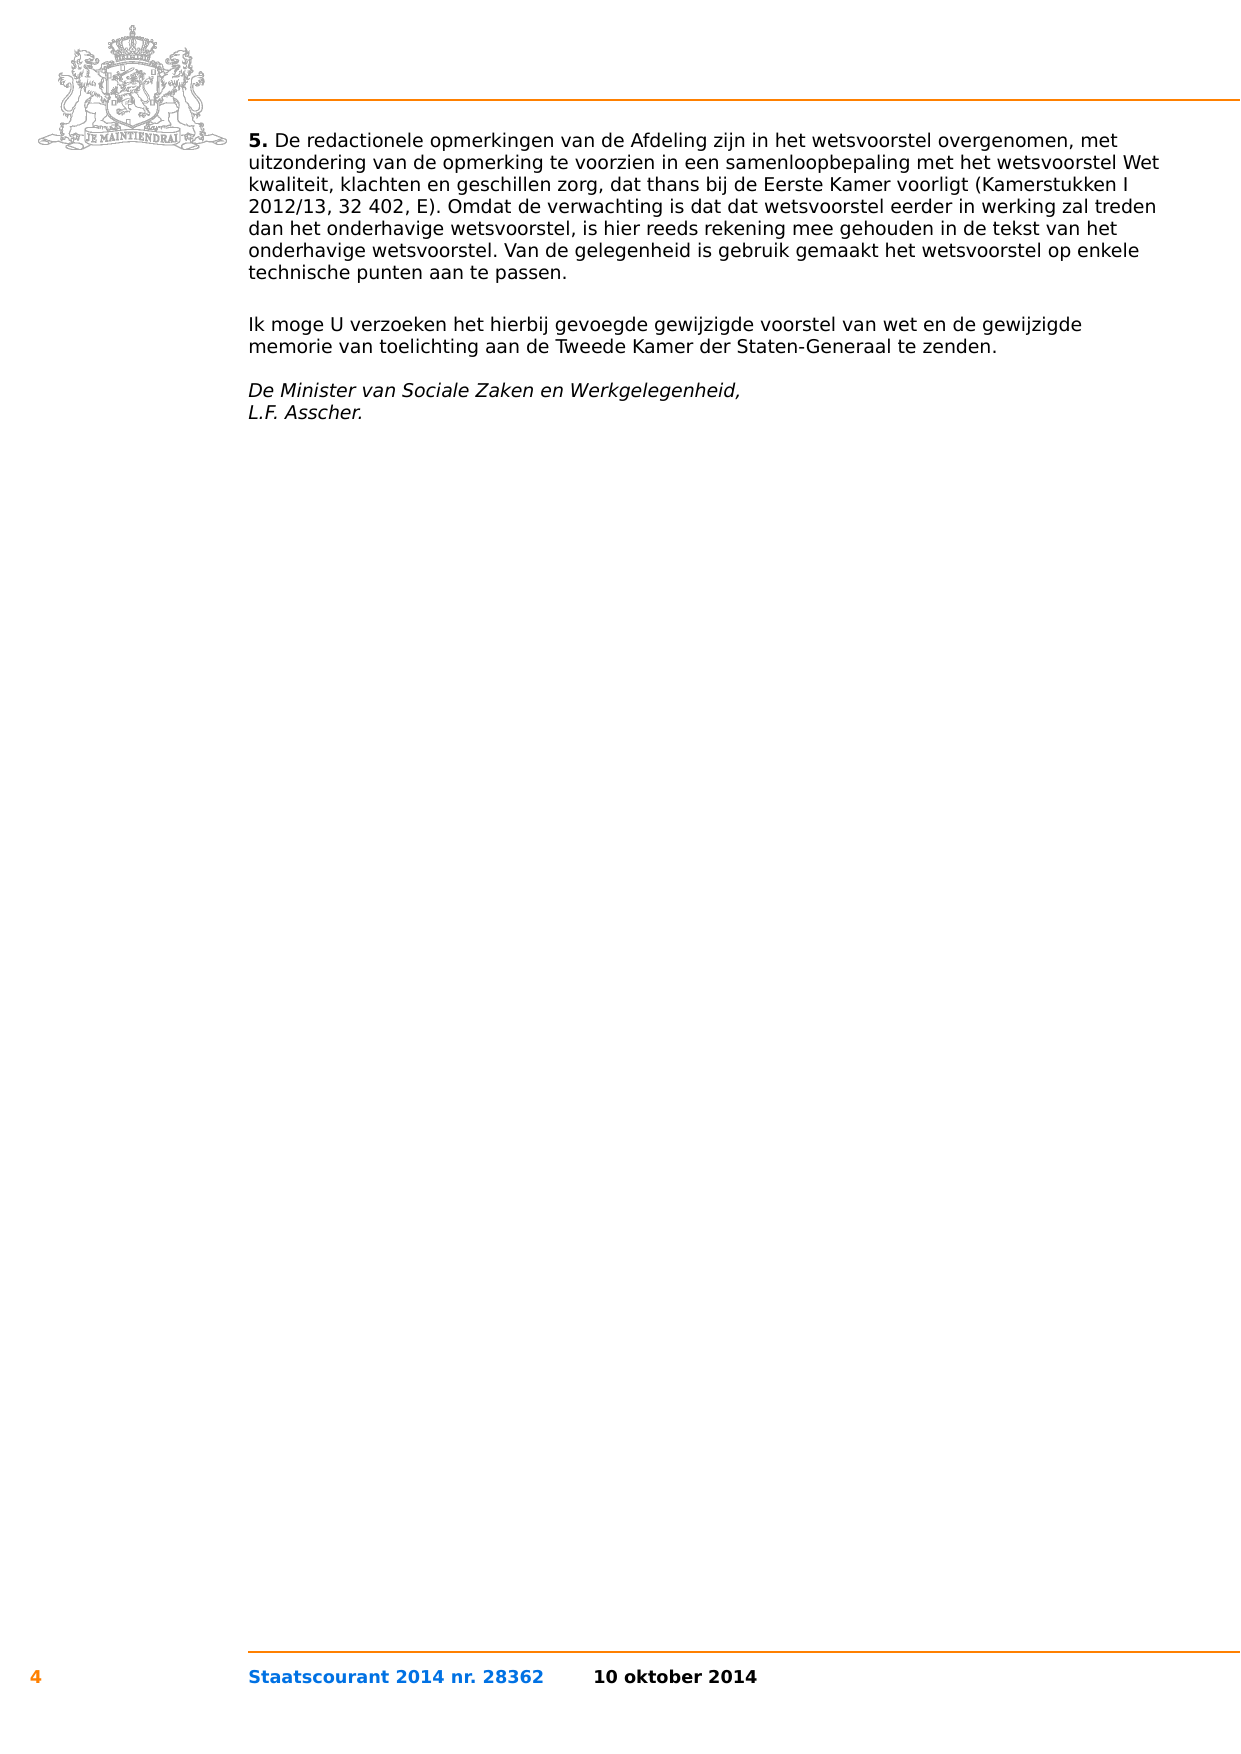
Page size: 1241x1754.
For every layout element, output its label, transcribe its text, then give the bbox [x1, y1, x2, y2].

picture [38, 25, 227, 150]
text De Minister van Sociale Zaken en Werkgelegenheid, L.F. Asscher. [248, 379, 1163, 423]
text Ik moge U verzoeken het hierbij gevoegde gewijzigde voorstel van wet en de gewijzigde memorie van toelichting aan de Tweede Kamer der Staten-Generaal te zenden. [248, 314, 1163, 358]
text 5. De redactionele opmerkingen van de Afdeling zijn in het wetsvoorstel overgenomen, met uitzondering van de opmerking te voorzien in een samenloopbepaling met het wetsvoorstel Wet kwaliteit, klachten en geschillen zorg, dat thans bij de Eerste Kamer voorligt (Kamerstukken I 2012/13, 32 402, E). Omdat de verwachting is dat dat wetsvoorstel eerder in werking zal treden dan het onderhavige wetsvoorstel, is hier reeds rekening mee gehouden in de tekst van het onderhavige wetsvoorstel. Van de gelegenheid is gebruik gemaakt het wetsvoorstel op enkele technische punten aan te passen. [248, 130, 1163, 284]
